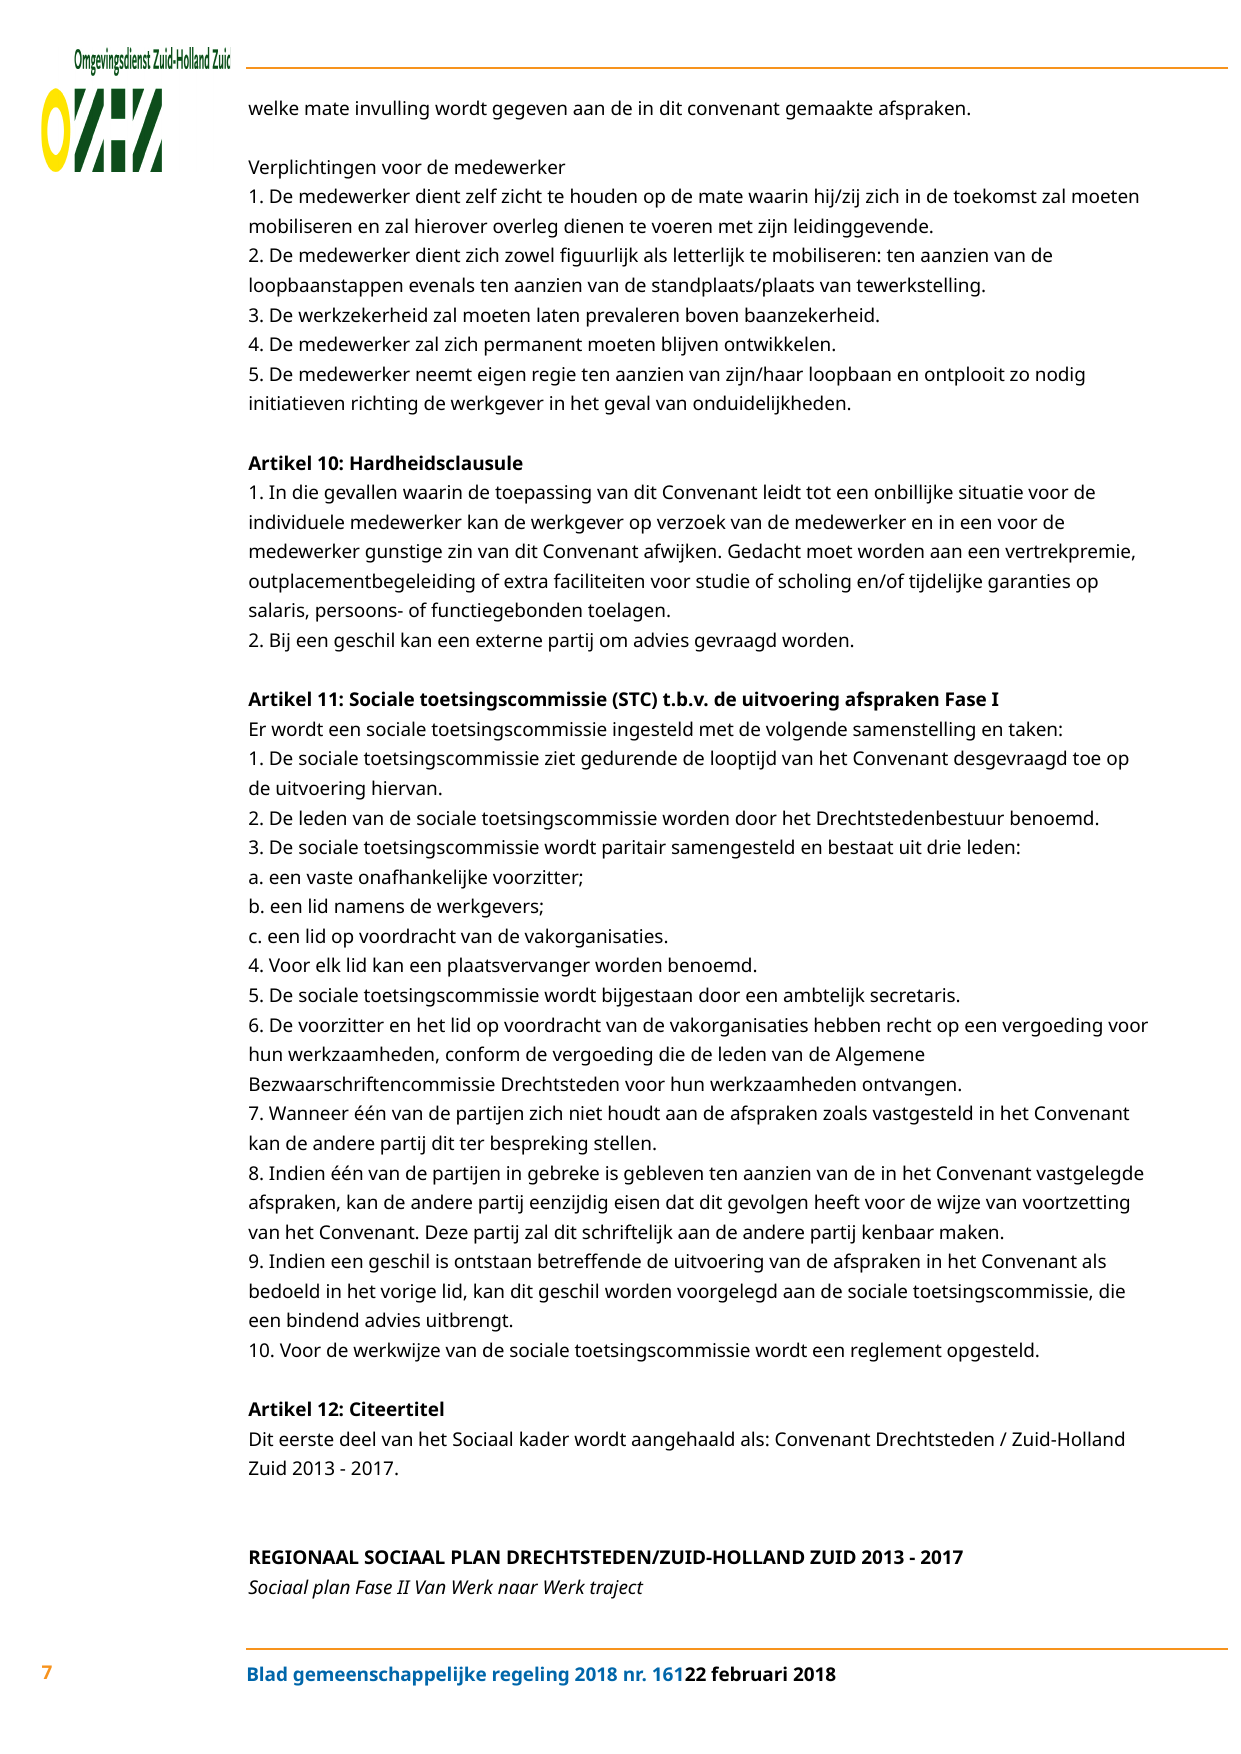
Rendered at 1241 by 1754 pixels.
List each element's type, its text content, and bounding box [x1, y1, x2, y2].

text 4. De medewerker zal zich permanent moeten blijven ontwikkelen. [248, 331, 1152, 357]
text Artikel 10: Hardheidsclausule [248, 450, 1152, 476]
text 4. Voor elk lid kan een plaatsvervanger worden benoemd. [248, 953, 1152, 978]
text 1. De medewerker dient zelf zicht te houden op de mate waarin hij/zij zich in de toekomst zal moeten mobiliseren en zal hierover overleg dienen te voeren met zijn leidinggevende. [248, 183, 1152, 239]
text a. een vaste onafhankelijke voorzitter; [248, 864, 1152, 890]
text Artikel 11: Sociale toetsingscommissie (STC) t.b.v. de uitvoering afspraken Fase I [248, 686, 1152, 712]
text 5. De medewerker neemt eigen regie ten aanzien van zijn/haar loopbaan en ontplooit zo nodig initiatieven richting de werkgever in het geval van onduidelijkheden. [248, 361, 1152, 416]
text 1. De sociale toetsingscommissie ziet gedurende de looptijd van het Convenant desgevraagd toe op de uitvoering hiervan. [248, 746, 1152, 801]
text Dit eerste deel van het Sociaal kader wordt aangehaald als: Convenant Drechtsteden / Zuid-Holland Zuid 2013 - 2017. [248, 1426, 1152, 1481]
text 10. Voor de werkwijze van de sociale toetsingscommissie wordt een reglement opgesteld. [248, 1337, 1152, 1363]
text Artikel 12: Citeertitel [248, 1396, 1152, 1422]
text 2. De leden van de sociale toetsingscommissie worden door het Drechtstedenbestuur benoemd. [248, 805, 1152, 831]
text 9. Indien een geschil is ontstaan betreffende de uitvoering van de afspraken in het Convenant als bedoeld in het vorige lid, kan dit geschil worden voorgelegd aan de sociale toetsingscommissie, die een bindend advies uitbrengt. [248, 1248, 1152, 1333]
text 5. De sociale toetsingscommissie wordt bijgestaan door een ambtelijk secretaris. [248, 982, 1152, 1008]
text 2. De medewerker dient zich zowel figuurlijk als letterlijk te mobiliseren: ten aanzien van de loopbaanstappen evenals ten aanzien van de standplaats/plaats van tewerkstelling. [248, 243, 1152, 298]
picture [41, 47, 231, 172]
text 8. Indien één van de partijen in gebreke is gebleven ten aanzien van de in het Convenant vastgelegde afspraken, kan de andere partij eenzijdig eisen dat dit gevolgen heeft voor de wijze van voortzetting van het Convenant. Deze partij zal dit schriftelijk aan de andere partij kenbaar maken. [248, 1160, 1152, 1245]
text 2. Bij een geschil kan een externe partij om advies gevraagd worden. [248, 627, 1152, 653]
text Er wordt een sociale toetsingscommissie ingesteld met de volgende samenstelling en taken: [248, 716, 1152, 742]
text welke mate invulling wordt gegeven aan de in dit convenant gemaakte afspraken. [248, 95, 1152, 121]
text 6. De voorzitter en het lid op voordracht van de vakorganisaties hebben recht op een vergoeding voor hun werkzaamheden, conform de vergoeding die de leden van de Algemene Bezwaarschriftencommissie Drechtsteden voor hun werkzaamheden ontvangen. [248, 1012, 1152, 1097]
text 3. De sociale toetsingscommissie wordt paritair samengesteld en bestaat uit drie leden: [248, 834, 1152, 860]
text 1. In die gevallen waarin de toepassing van dit Convenant leidt tot een onbillijke situatie voor de individuele medewerker kan de werkgever op verzoek van de medewerker en in een voor de medewerker gunstige zin van dit Convenant afwijken. Gedacht moet worden aan een vertrekpremie, outplacementbegeleiding of extra faciliteiten voor studie of scholing en/of tijdelijke garanties op salaris, persoons- of functiegebonden toelagen. [248, 479, 1152, 623]
text b. een lid namens de werkgevers; [248, 893, 1152, 919]
text Verplichtingen voor de medewerker [248, 154, 1152, 180]
text c. een lid op voordracht van de vakorganisaties. [248, 923, 1152, 949]
text Sociaal plan Fase II Van Werk naar Werk traject [248, 1574, 1152, 1600]
text REGIONAAL SOCIAAL PLAN DRECHTSTEDEN/ZUID-HOLLAND ZUID 2013 - 2017 [248, 1544, 1152, 1570]
text 7. Wanneer één van de partijen zich niet houdt aan de afspraken zoals vastgesteld in het Convenant kan de andere partij dit ter bespreking stellen. [248, 1101, 1152, 1156]
text 3. De werkzekerheid zal moeten laten prevaleren boven baanzekerheid. [248, 302, 1152, 328]
